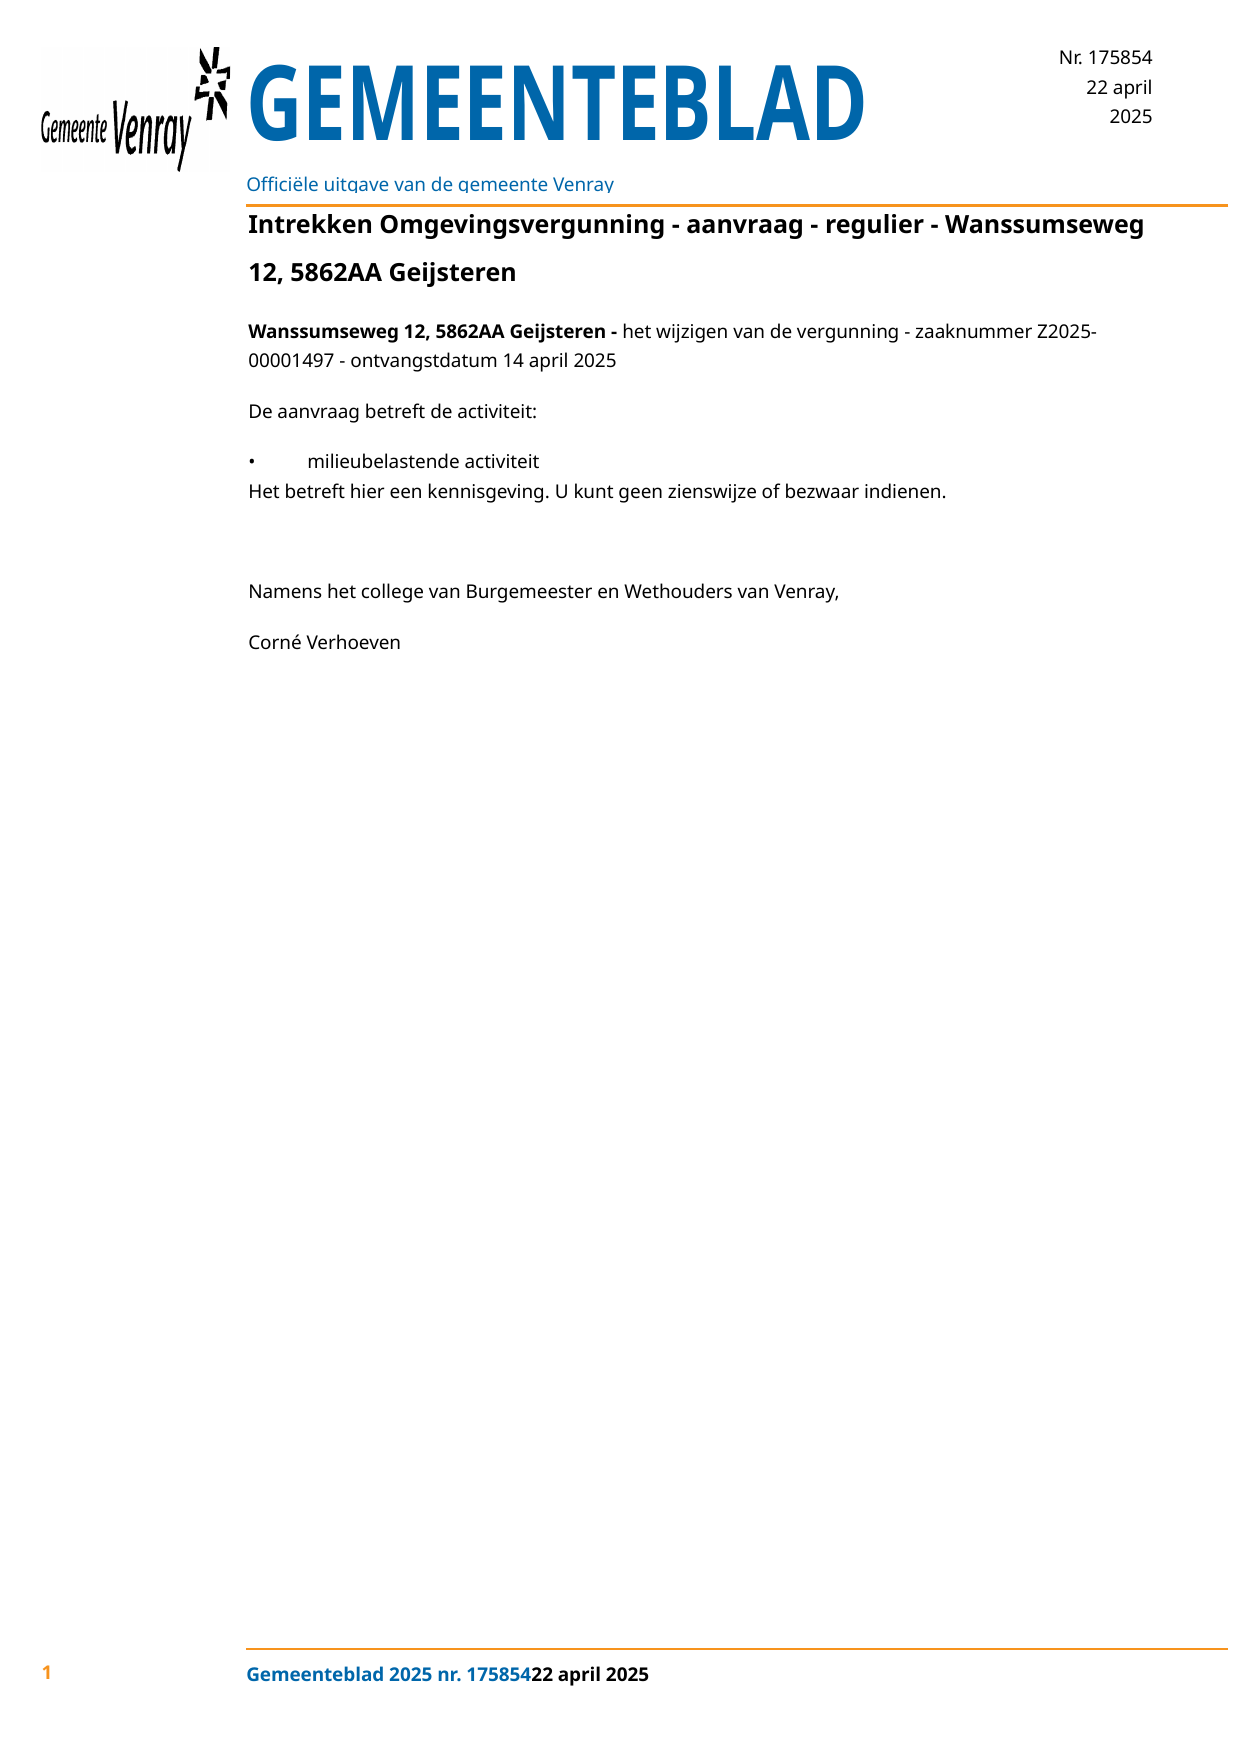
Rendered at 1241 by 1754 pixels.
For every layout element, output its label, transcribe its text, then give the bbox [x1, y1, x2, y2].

text Intrekken Omgevingsvergunning - aanvraag - regulier - Wanssumseweg 12, 5862AA Geijsteren [248, 207, 1152, 288]
text De aanvraag betreft de activiteit: [248, 398, 1152, 424]
text Wanssumseweg 12, 5862AA Geijsteren - het wijzigen van de vergunning - zaaknummer Z2025-00001497 - ontvangstdatum 14 april 2025 [248, 318, 1152, 373]
text Corné Verhoeven [248, 629, 1152, 655]
picture [41, 47, 231, 172]
text Namens het college van Burgemeester en Wethouders van Venray, [248, 579, 1152, 604]
text Het betreft hier een kennisgeving. U kunt geen zienswijze of bezwaar indienen. [248, 478, 1152, 504]
list milieubelastende activiteit [248, 448, 1152, 474]
